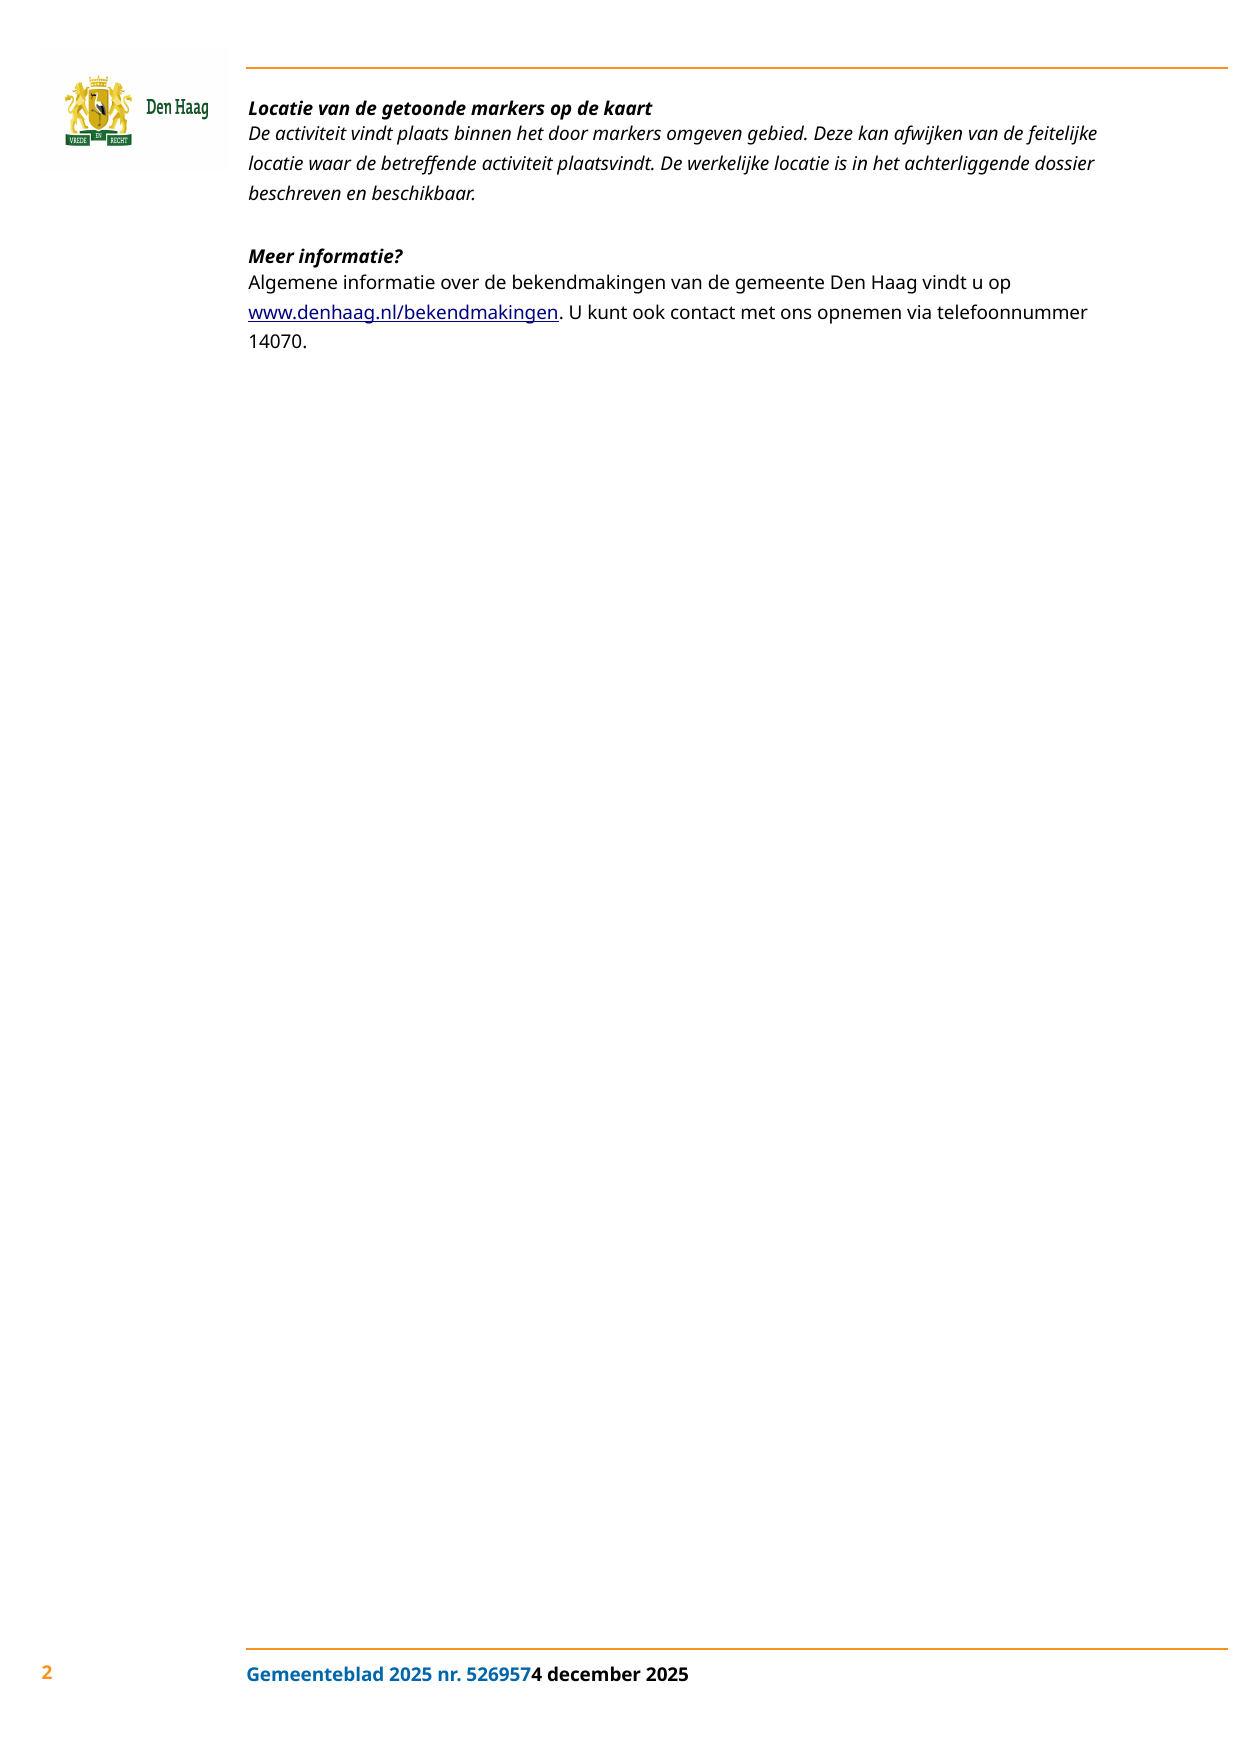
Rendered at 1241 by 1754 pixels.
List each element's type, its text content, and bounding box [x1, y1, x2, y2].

picture [41, 47, 231, 172]
text Algemene informatie over de bekendmakingen van de gemeente Den Haag vindt u op www.denhaag.nl/bekendmakingen. U kunt ook contact met ons opnemen via telefoonnummer 14070. [248, 269, 1152, 354]
text Meer informatie? [248, 244, 1152, 269]
text De activiteit vindt plaats binnen het door markers omgeven gebied. Deze kan afwijken van de feitelijke locatie waar de betreffende activiteit plaatsvindt. De werkelijke locatie is in het achterliggende dossier beschreven en beschikbaar. [248, 121, 1152, 205]
text Locatie van de getoonde markers op de kaart [248, 95, 1152, 121]
